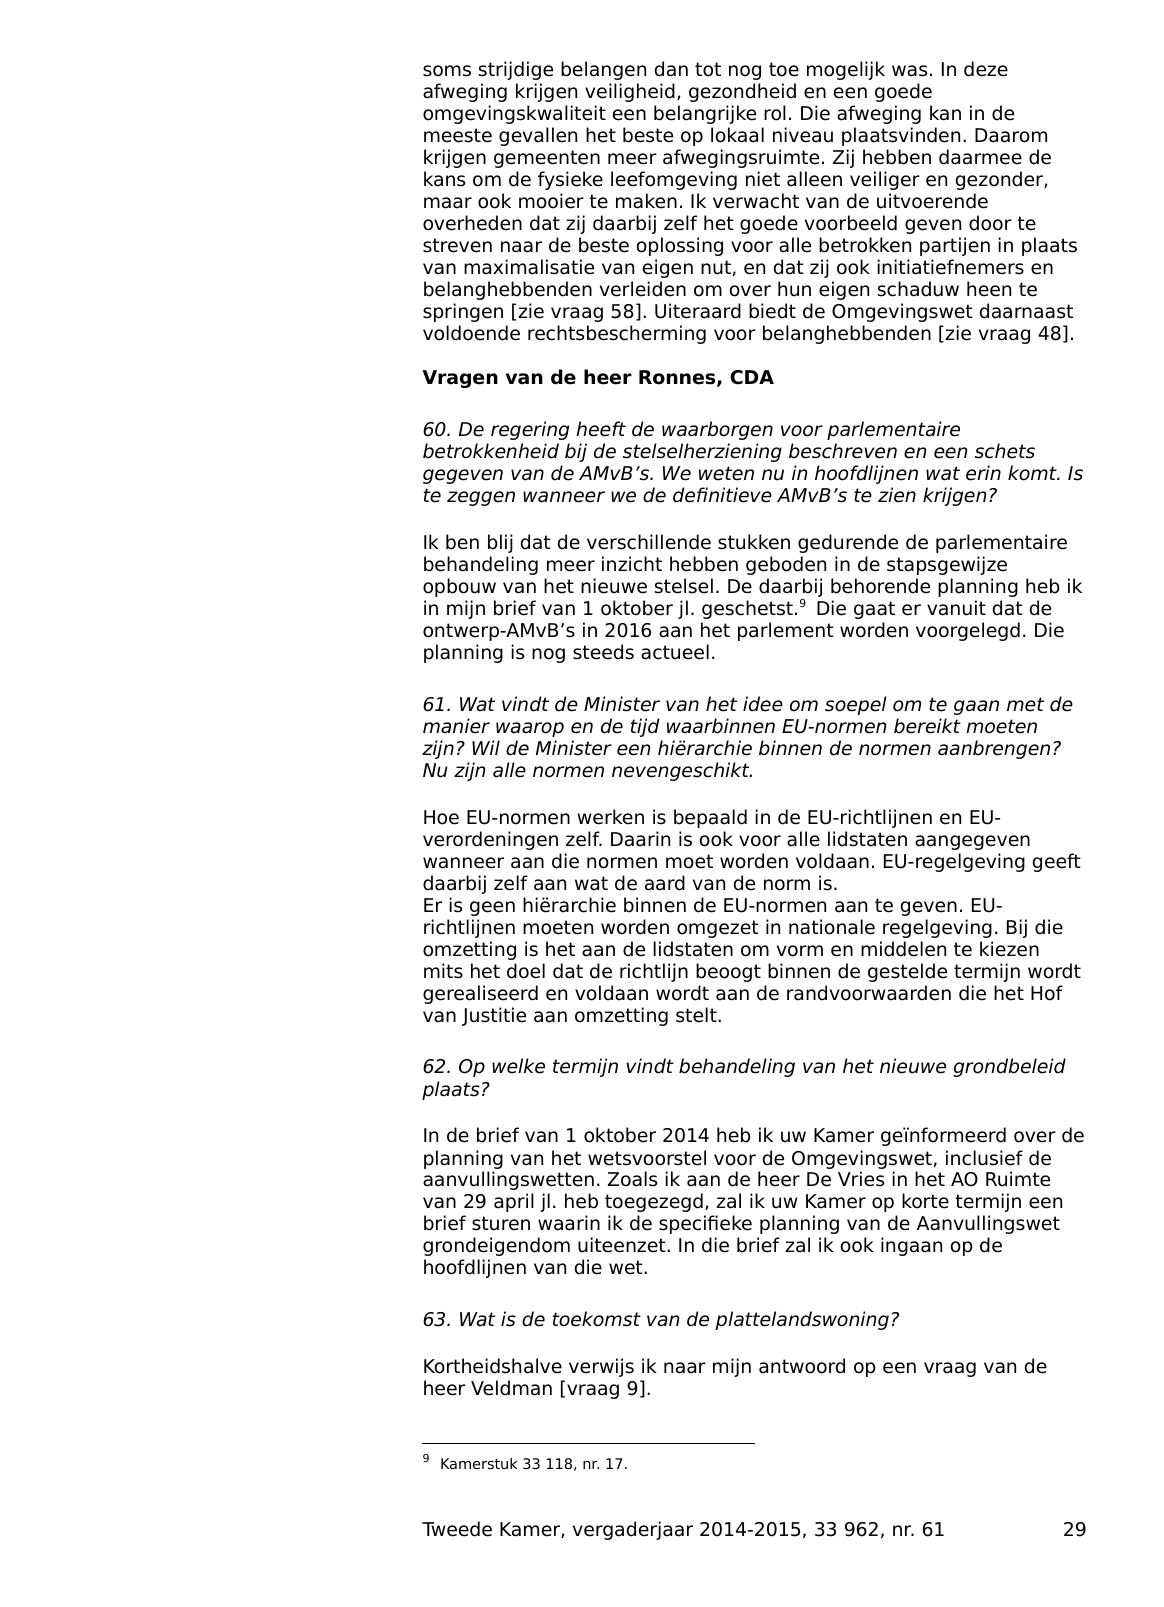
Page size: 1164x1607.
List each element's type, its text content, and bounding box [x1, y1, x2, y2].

text soms strijdige belangen dan tot nog toe mogelijk was. In deze afweging krijgen veiligheid, gezondheid en een goede omgevingskwaliteit een belangrijke rol. Die afweging kan in de meeste gevallen het beste op lokaal niveau plaatsvinden. Daarom krijgen gemeenten meer afwegingsruimte. Zij hebben daarmee de kans om de fysieke leefomgeving niet alleen veiliger en gezonder, maar ook mooier te maken. Ik verwacht van de uitvoerende overheden dat zij daarbij zelf het goede voorbeeld geven door te streven naar de beste oplossing voor alle betrokken partijen in plaats van maximalisatie van eigen nut, en dat zij ook initiatiefnemers en belanghebbenden verleiden om over hun eigen schaduw heen te springen [zie vraag 58]. Uiteraard biedt de Omgevingswet daarnaast voldoende rechtsbescherming voor belanghebbenden [zie vraag 48]. [422, 59, 1087, 345]
subtitle 62. Op welke termijn vindt behandeling van het nieuwe grondbeleid plaats? [422, 1056, 1087, 1100]
subtitle 61. Wat vindt de Minister van het idee om soepel om te gaan met de manier waarop en de tijd waarbinnen EU-normen bereikt moeten zijn? Wil de Minister een hiërarchie binnen de normen aanbrengen? Nu zijn alle normen nevengeschikt. [422, 694, 1087, 782]
text Kortheidshalve verwijs ik naar mijn antwoord op een vraag van de heer Veldman [vraag 9]. [422, 1356, 1087, 1400]
text Ik ben blij dat de verschillende stukken gedurende de parlementaire behandeling meer inzicht hebben geboden in de stapsgewijze opbouw van het nieuwe stelsel. De daarbij behorende planning heb ik in mijn brief van 1 oktober jl. geschetst. Die gaat er vanuit dat de ontwerp-AMvB’s in 2016 aan het parlement worden voorgelegd. Die planning is nog steeds actueel. [422, 532, 1087, 664]
text Kamerstuk 33 118, nr. 17. [422, 1452, 1087, 1474]
subtitle 63. Wat is de toekomst van de plattelandswoning? [422, 1309, 1087, 1331]
subtitle Vragen van de heer Ronnes, CDA [422, 367, 1087, 389]
subtitle 60. De regering heeft de waarborgen voor parlementaire betrokkenheid bij de stelselherziening beschreven en een schets gegeven van de AMvB’s. We weten nu in hoofdlijnen wat erin komt. Is te zeggen wanneer we de definitieve AMvB’s te zien krijgen? [422, 419, 1087, 507]
text Er is geen hiërarchie binnen de EU-normen aan te geven. EU-richtlijnen moeten worden omgezet in nationale regelgeving. Bij die omzetting is het aan de lidstaten om vorm en middelen te kiezen mits het doel dat de richtlijn beoogt binnen de gestelde termijn wordt gerealiseerd en voldaan wordt aan de randvoorwaarden die het Hof van Justitie aan omzetting stelt. [422, 894, 1087, 1026]
text In de brief van 1 oktober 2014 heb ik uw Kamer geïnformeerd over de planning van het wetsvoorstel voor de Omgevingswet, inclusief de aanvullingswetten. Zoals ik aan de heer De Vries in het AO Ruimte van 29 april jl. heb toegezegd, zal ik uw Kamer op korte termijn een brief sturen waarin ik de specifieke planning van de Aanvullingswet grondeigendom uiteenzet. In die brief zal ik ook ingaan op de hoofdlijnen van die wet. [422, 1125, 1087, 1279]
text Hoe EU-normen werken is bepaald in de EU-richtlijnen en EU-verordeningen zelf. Daarin is ook voor alle lidstaten aangegeven wanneer aan die normen moet worden voldaan. EU-regelgeving geeft daarbij zelf aan wat de aard van de norm is. [422, 807, 1087, 894]
